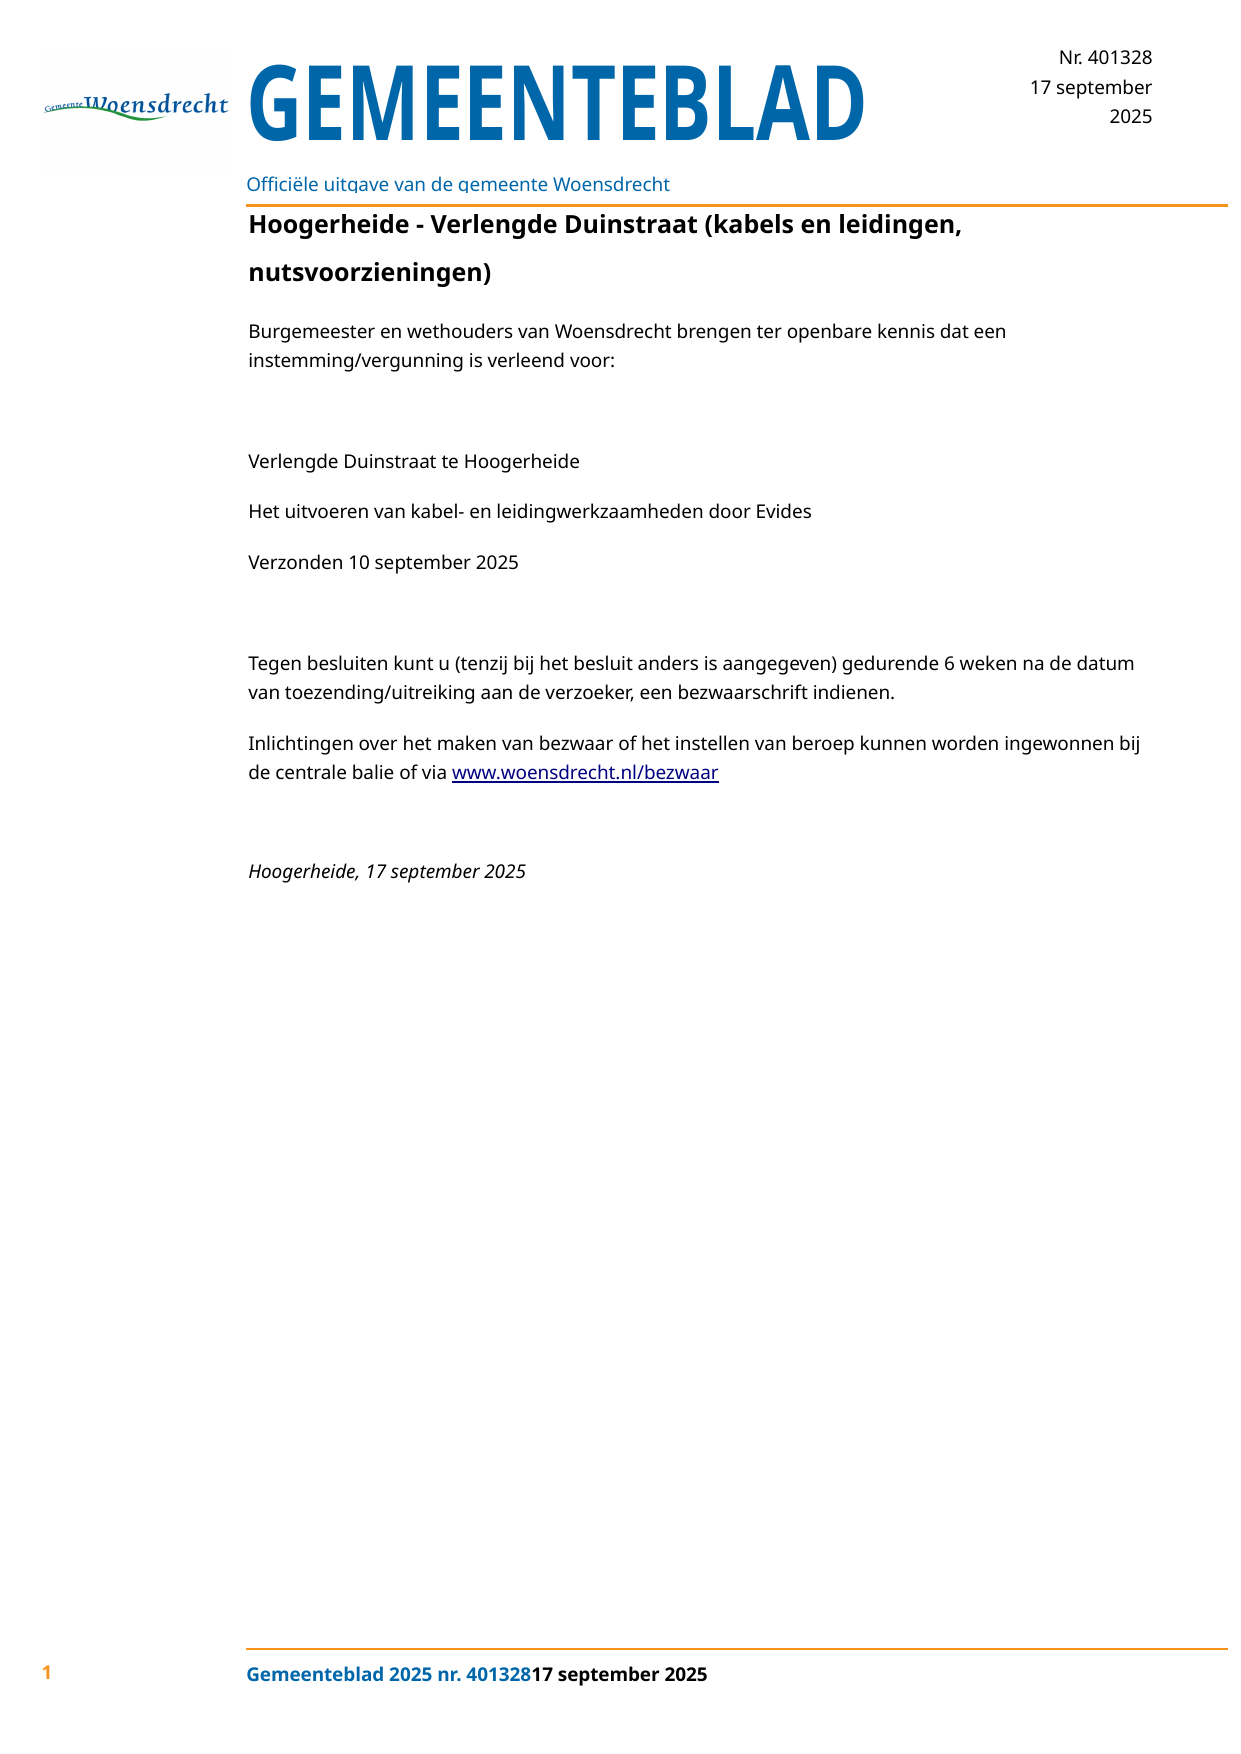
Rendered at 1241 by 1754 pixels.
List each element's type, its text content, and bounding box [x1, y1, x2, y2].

text Hoogerheide - Verlengde Duinstraat (kabels en leidingen, nutsvoorzieningen) [248, 207, 1152, 288]
text Tegen besluiten kunt u (tenzij bij het besluit anders is aangegeven) gedurende 6 weken na de datum van toezending/uitreiking aan de verzoeker, een bezwaarschrift indienen. [248, 650, 1152, 705]
text Inlichtingen over het maken van bezwaar of het instellen van beroep kunnen worden ingewonnen bij de centrale balie of via www.woensdrecht.nl/bezwaar [248, 730, 1152, 785]
text Hoogerheide, 17 september 2025 [248, 858, 1152, 883]
text Verzonden 10 september 2025 [248, 549, 1152, 575]
text Verlengde Duinstraat te Hoogerheide [248, 448, 1152, 474]
picture [41, 47, 231, 172]
text Burgemeester en wethouders van Woensdrecht brengen ter openbare kennis dat een instemming/vergunning is verleend voor: [248, 318, 1152, 373]
text Het uitvoeren van kabel- en leidingwerkzaamheden door Evides [248, 499, 1152, 524]
